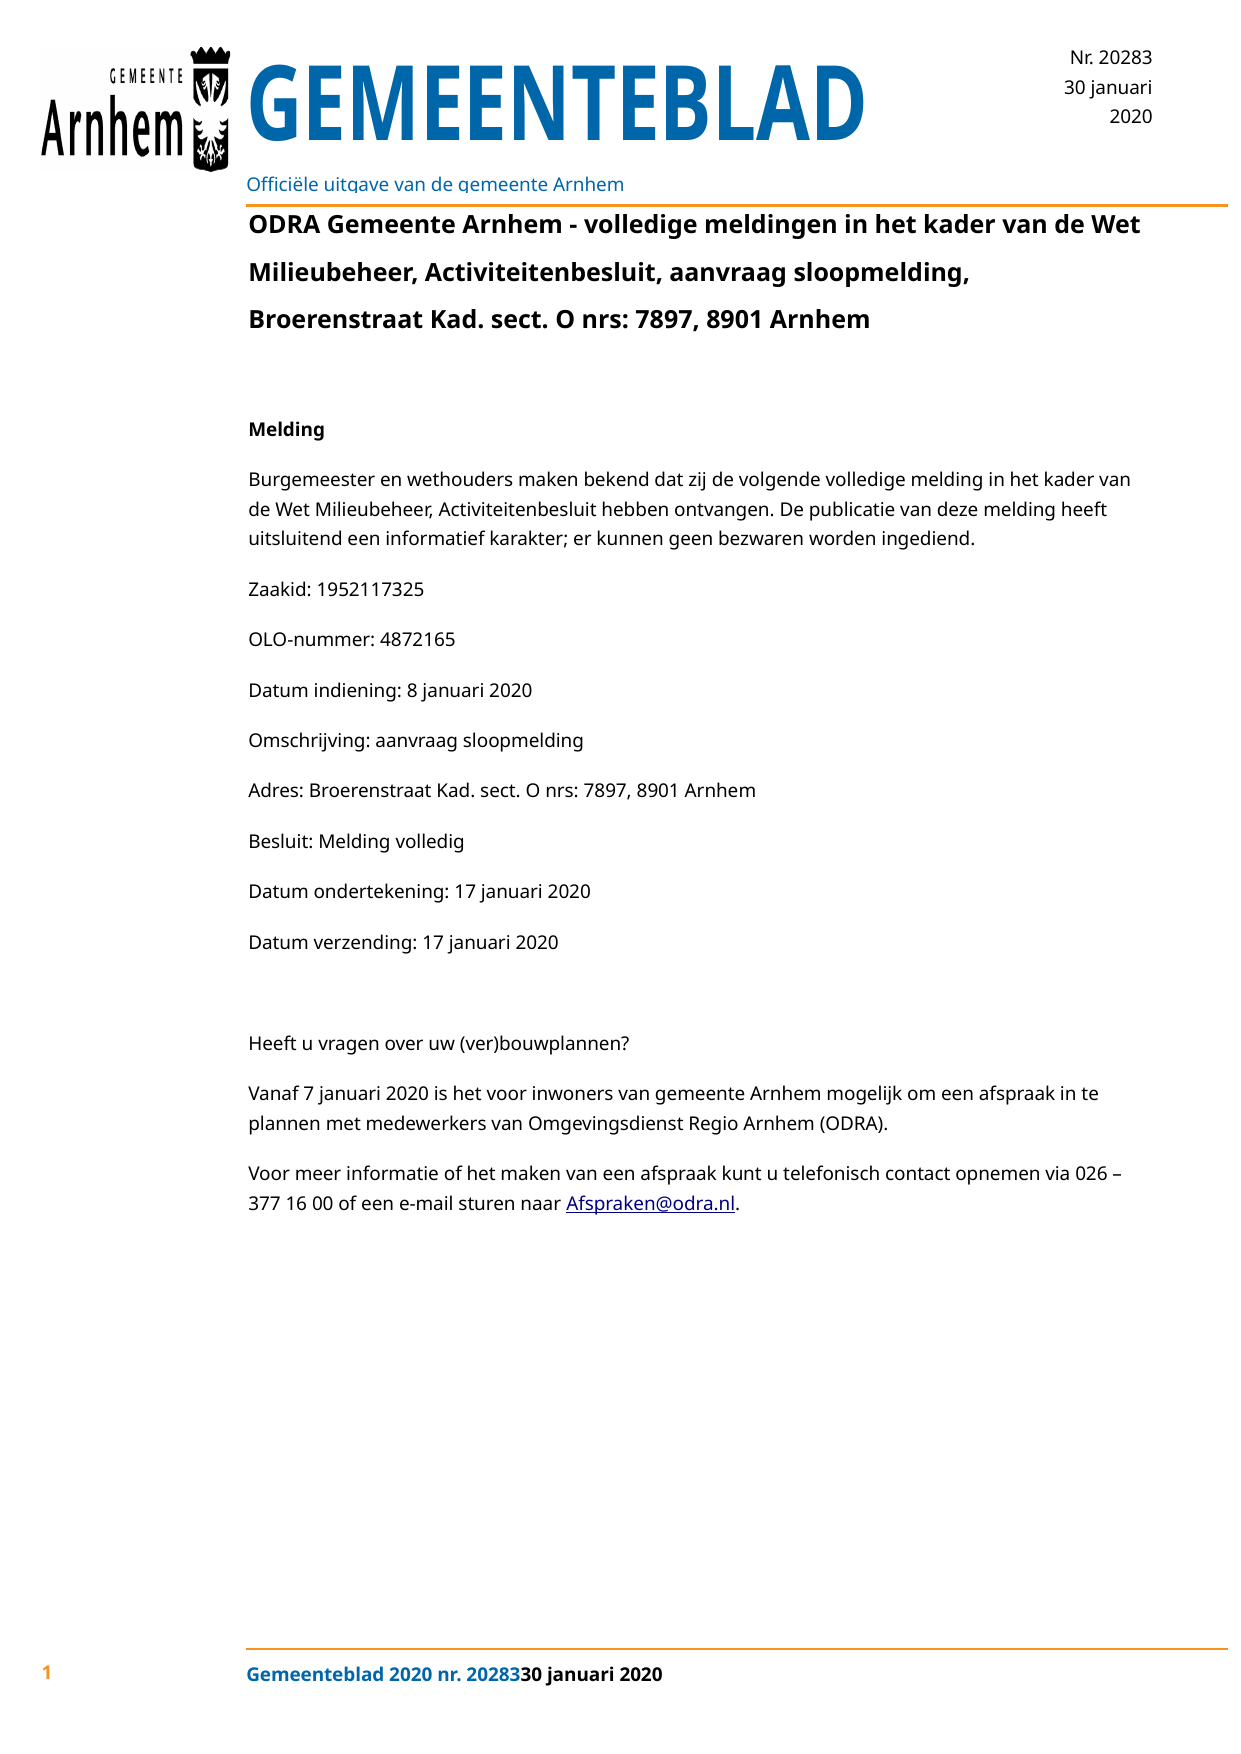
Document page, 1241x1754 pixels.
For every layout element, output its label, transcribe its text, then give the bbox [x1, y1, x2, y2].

text Datum indiening: 8 januari 2020 [248, 677, 1152, 702]
text Vanaf 7 januari 2020 is het voor inwoners van gemeente Arnhem mogelijk om een afspraak in te plannen met medewerkers van Omgevingsdienst Regio Arnhem (ODRA). [248, 1080, 1152, 1135]
text Datum verzending: 17 januari 2020 [248, 929, 1152, 954]
text Omschrijving: aanvraag sloopmelding [248, 727, 1152, 753]
text Voor meer informatie of het maken van een afspraak kunt u telefonisch contact opnemen via 026 – 377 16 00 of een e-mail sturen naar Afspraken@odra.nl. [248, 1160, 1152, 1215]
text Besluit: Melding volledig [248, 828, 1152, 854]
text Melding [248, 416, 1152, 442]
text Adres: Broerenstraat Kad. sect. O nrs: 7897, 8901 Arnhem [248, 778, 1152, 803]
text Datum ondertekening: 17 januari 2020 [248, 878, 1152, 904]
text OLO-nummer: 4872165 [248, 626, 1152, 652]
text Burgemeester en wethouders maken bekend dat zij de volgende volledige melding in het kader van de Wet Milieubeheer, Activiteitenbesluit hebben ontvangen. De publicatie van deze melding heeft uitsluitend een informatief karakter; er kunnen geen bezwaren worden ingediend. [248, 466, 1152, 551]
text Zaakid: 1952117325 [248, 576, 1152, 602]
picture [41, 47, 231, 172]
text Heeft u vragen over uw (ver)bouwplannen? [248, 1030, 1152, 1055]
text ODRA Gemeente Arnhem - volledige meldingen in het kader van de Wet Milieubeheer, Activiteitenbesluit, aanvraag sloopmelding, Broerenstraat Kad. sect. O nrs: 7897, 8901 Arnhem [248, 207, 1152, 336]
